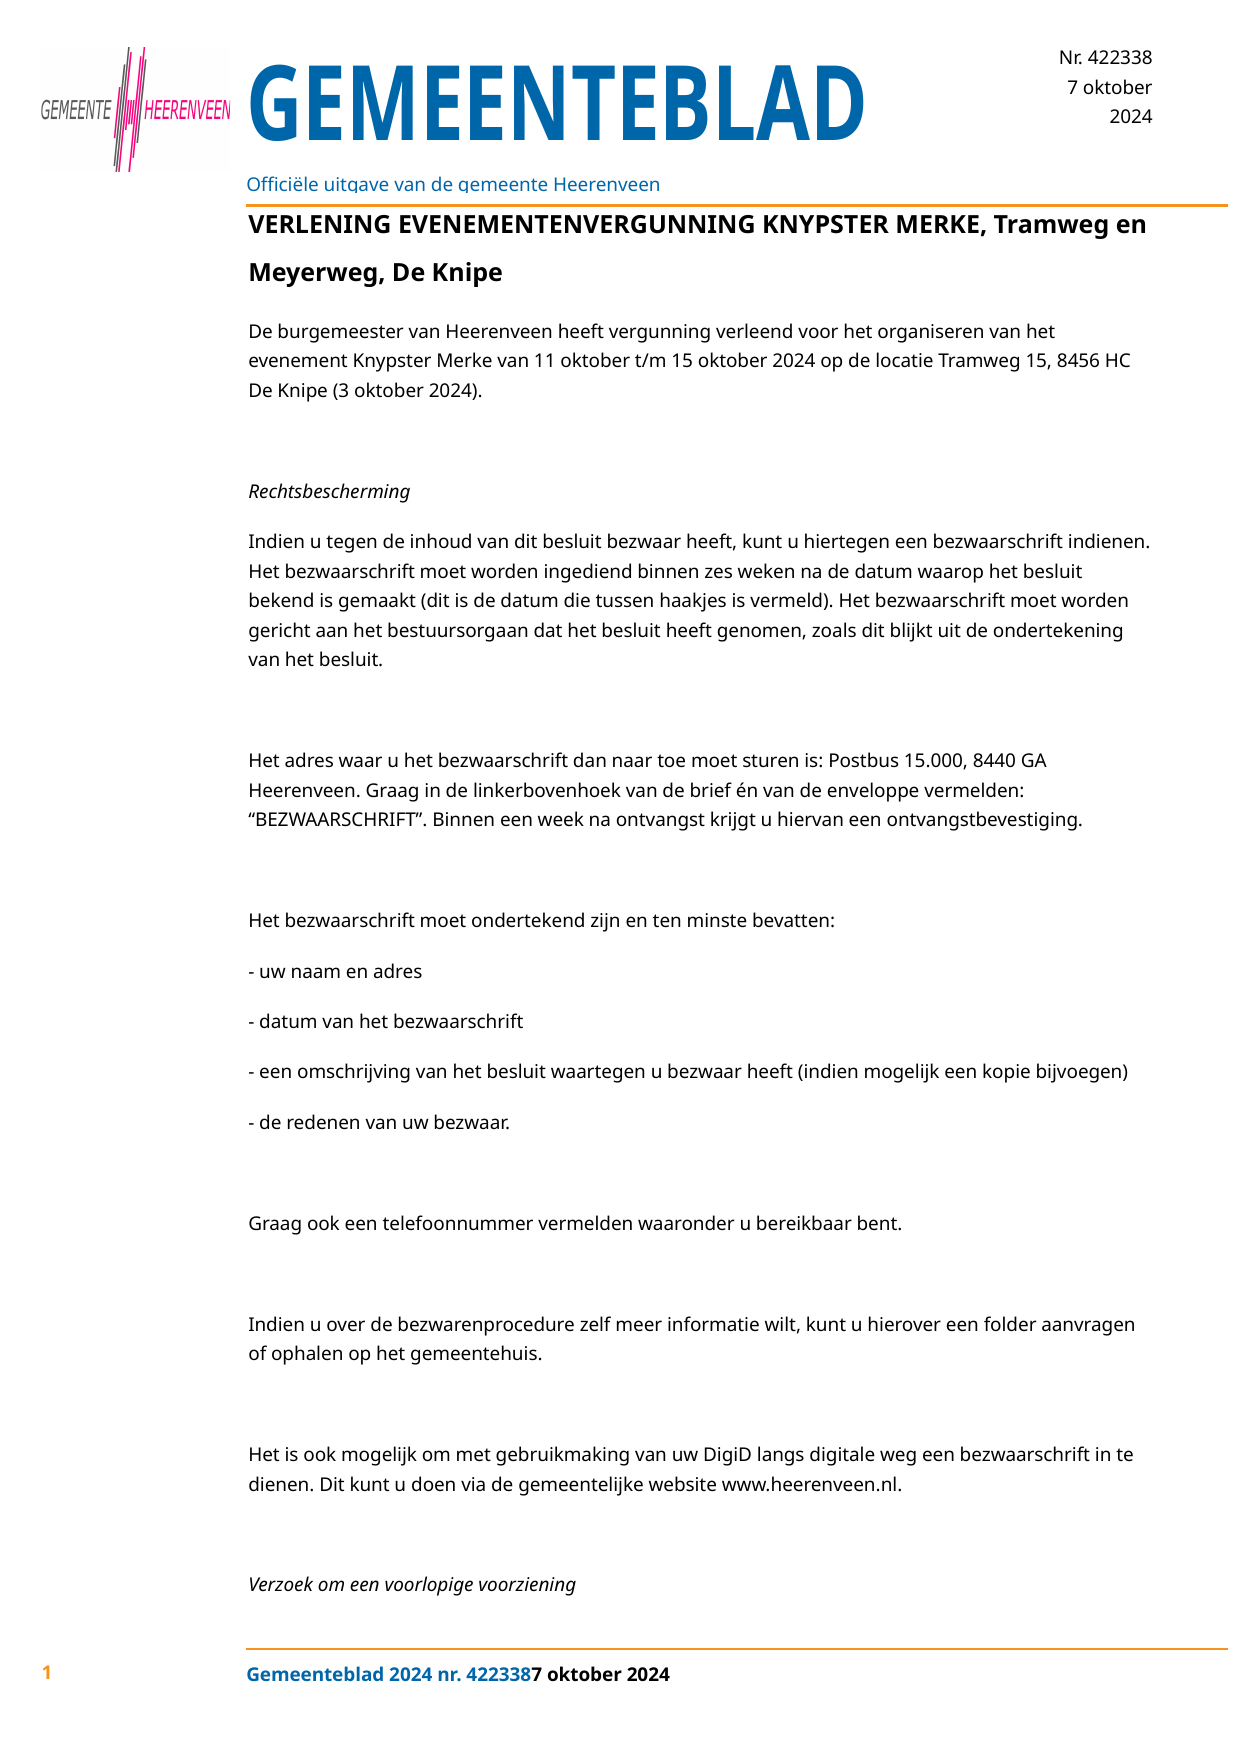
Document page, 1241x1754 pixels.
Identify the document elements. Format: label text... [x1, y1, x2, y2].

text Verzoek om een voorlopige voorziening [248, 1572, 1152, 1597]
text Het bezwaarschrift moet ondertekend zijn en ten minste bevatten: [248, 907, 1152, 933]
text VERLENING EVENEMENTENVERGUNNING KNYPSTER MERKE, Tramweg en Meyerweg, De Knipe [248, 207, 1152, 288]
text Graag ook een telefoonnummer vermelden waaronder u bereikbaar bent. [248, 1210, 1152, 1236]
text Indien u over de bezwarenprocedure zelf meer informatie wilt, kunt u hierover een folder aanvragen of ophalen op het gemeentehuis. [248, 1311, 1152, 1366]
text - uw naam en adres [248, 958, 1152, 984]
text Het adres waar u het bezwaarschrift dan naar toe moet sturen is: Postbus 15.000, 8440 GA Heerenveen. Graag in de linkerbovenhoek van de brief én van de enveloppe vermelden: “BEZWAARSCHRIFT”. Binnen een week na ontvangst krijgt u hiervan een ontvangstbevestiging. [248, 747, 1152, 832]
text - datum van het bezwaarschrift [248, 1008, 1152, 1034]
text De burgemeester van Heerenveen heeft vergunning verleend voor het organiseren van het evenement Knypster Merke van 11 oktober t/m 15 oktober 2024 op de locatie Tramweg 15, 8456 HC De Knipe (3 oktober 2024). [248, 318, 1152, 403]
text Rechtsbescherming [248, 478, 1152, 504]
text Het is ook mogelijk om met gebruikmaking van uw DigiD langs digitale weg een bezwaarschrift in te dienen. Dit kunt u doen via de gemeentelijke website www.heerenveen.nl. [248, 1441, 1152, 1497]
text - een omschrijving van het besluit waartegen u bezwaar heeft (indien mogelijk een kopie bijvoegen) [248, 1059, 1152, 1084]
text Indien u tegen de inhoud van dit besluit bezwaar heeft, kunt u hiertegen een bezwaarschrift indienen. Het bezwaarschrift moet worden ingediend binnen zes weken na de datum waarop het besluit bekend is gemaakt (dit is de datum die tussen haakjes is vermeld). Het bezwaarschrift moet worden gericht aan het bestuursorgaan dat het besluit heeft genomen, zoals dit blijkt uit de ondertekening van het besluit. [248, 528, 1152, 672]
picture [41, 47, 231, 172]
text - de redenen van uw bezwaar. [248, 1109, 1152, 1135]
